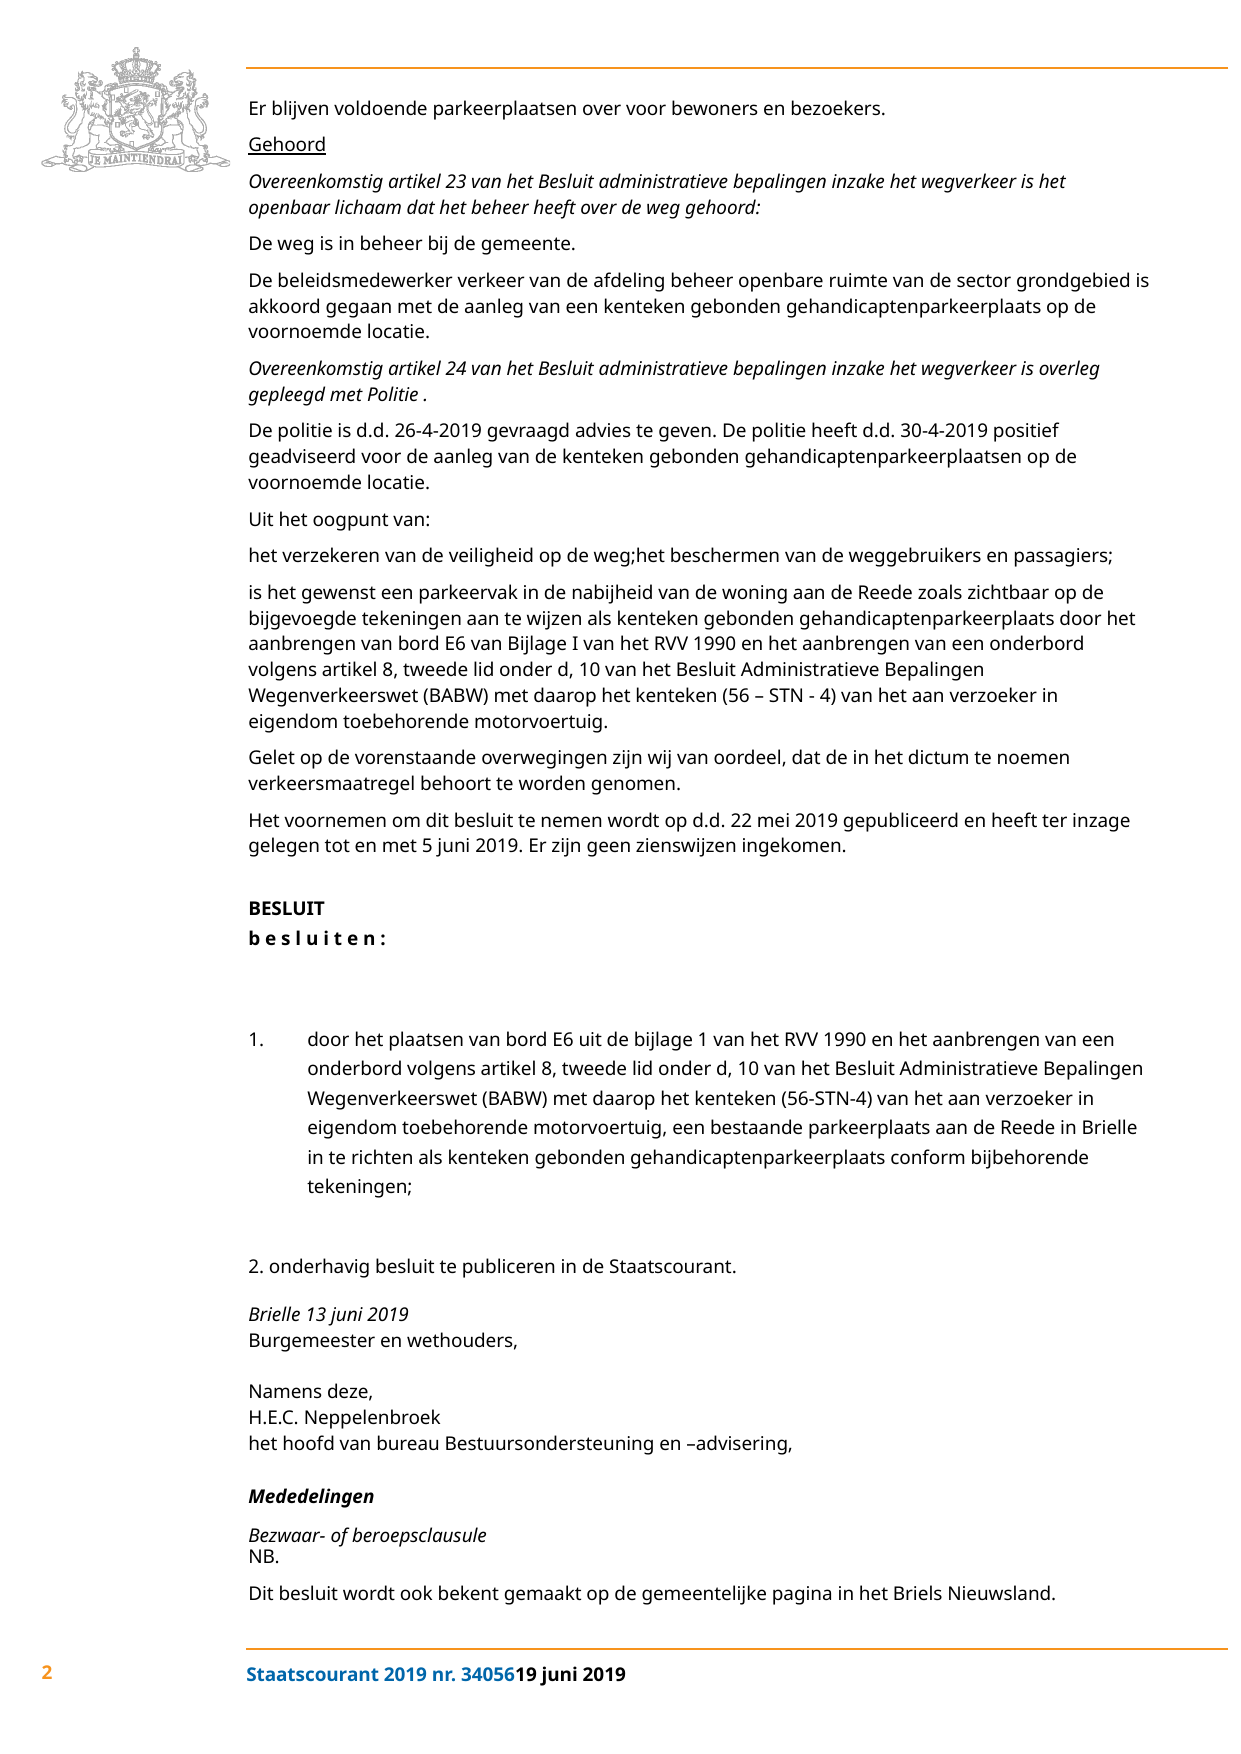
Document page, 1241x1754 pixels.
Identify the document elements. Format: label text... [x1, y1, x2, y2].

text Burgemeester en wethouders, [248, 1327, 1152, 1353]
text De weg is in beheer bij de gemeente. [248, 231, 1152, 256]
text Brielle 13 juni 2019 [248, 1301, 1152, 1327]
text Namens deze, [248, 1379, 1152, 1404]
text Uit het oogpunt van: [248, 506, 1152, 532]
text De beleidsmedewerker verkeer van de afdeling beheer openbare ruimte van de sector grondgebied is akkoord gegaan met de aanleg van een kenteken gebonden gehandicaptenparkeerplaats op de voornoemde locatie. [248, 267, 1152, 344]
text b e s l u i t e n : [248, 925, 1152, 951]
text Overeenkomstig artikel 24 van het Besluit administratieve bepalingen inzake het wegverkeer is overleg gepleegd met Politie . [248, 355, 1152, 407]
text Bezwaar- of beroepsclausule [248, 1522, 1152, 1548]
text Het voornemen om dit besluit te nemen wordt op d.d. 22 mei 2019 gepubliceerd en heeft ter inzage gelegen tot en met 5 juni 2019. Er zijn geen zienswijzen ingekomen. [248, 807, 1152, 858]
text H.E.C. Neppelenbroek [248, 1404, 1152, 1430]
text Gelet op de vorenstaande overwegingen zijn wij van oordeel, dat de in het dictum te noemen verkeersmaatregel behoort te worden genomen. [248, 744, 1152, 796]
picture [41, 47, 231, 172]
text BESLUIT [248, 895, 1152, 921]
text het hoofd van bureau Bestuursondersteuning en –advisering, [248, 1430, 1152, 1456]
text Overeenkomstig artikel 23 van het Besluit administratieve bepalingen inzake het wegverkeer is het openbaar lichaam dat het beheer heeft over de weg gehoord: [248, 168, 1152, 219]
text Er blijven voldoende parkeerplaatsen over voor bewoners en bezoekers. [248, 95, 1152, 121]
text Gehoord [248, 131, 1152, 157]
text 2. onderhavig besluit te publiceren in de Staatscourant. [248, 1254, 1152, 1279]
text Mededelingen [248, 1483, 1152, 1509]
text het verzekeren van de veiligheid op de weg;het beschermen van de weggebruikers en passagiers; [248, 542, 1152, 568]
text NB. [248, 1548, 1152, 1567]
list door het plaatsen van bord E6 uit de bijlage 1 van het RVV 1990 en het aanbrengen van een onderbord volgens artikel 8, tweede lid onder d, 10 van het Besluit Administratieve Bepalingen Wegenverkeerswet (BABW) met daarop het kenteken (56-STN-4) van het aan verzoeker in eigendom toebehorende motorvoertuig, een bestaande parkeerplaats aan de Reede in Brielle in te richten als kenteken gebonden gehandicaptenparkeerplaats conform bijbehorende tekeningen; [248, 1026, 1152, 1199]
text De politie is d.d. 26-4-2019 gevraagd advies te geven. De politie heeft d.d. 30-4-2019 positief geadviseerd voor de aanleg van de kenteken gebonden gehandicaptenparkeerplaatsen op de voornoemde locatie. [248, 418, 1152, 495]
text Dit besluit wordt ook bekent gemaakt op de gemeentelijke pagina in het Briels Nieuwsland. [248, 1585, 1152, 1604]
text is het gewenst een parkeervak in de nabijheid van de woning aan de Reede zoals zichtbaar op de bijgevoegde tekeningen aan te wijzen als kenteken gebonden gehandicaptenparkeerplaats door het aanbrengen van bord E6 van Bijlage I van het RVV 1990 en het aanbrengen van een onderbord volgens artikel 8, tweede lid onder d, 10 van het Besluit Administratieve Bepalingen Wegenverkeerswet (BABW) met daarop het kenteken (56 – STN - 4) van het aan verzoeker in eigendom toebehorende motorvoertuig. [248, 579, 1152, 733]
